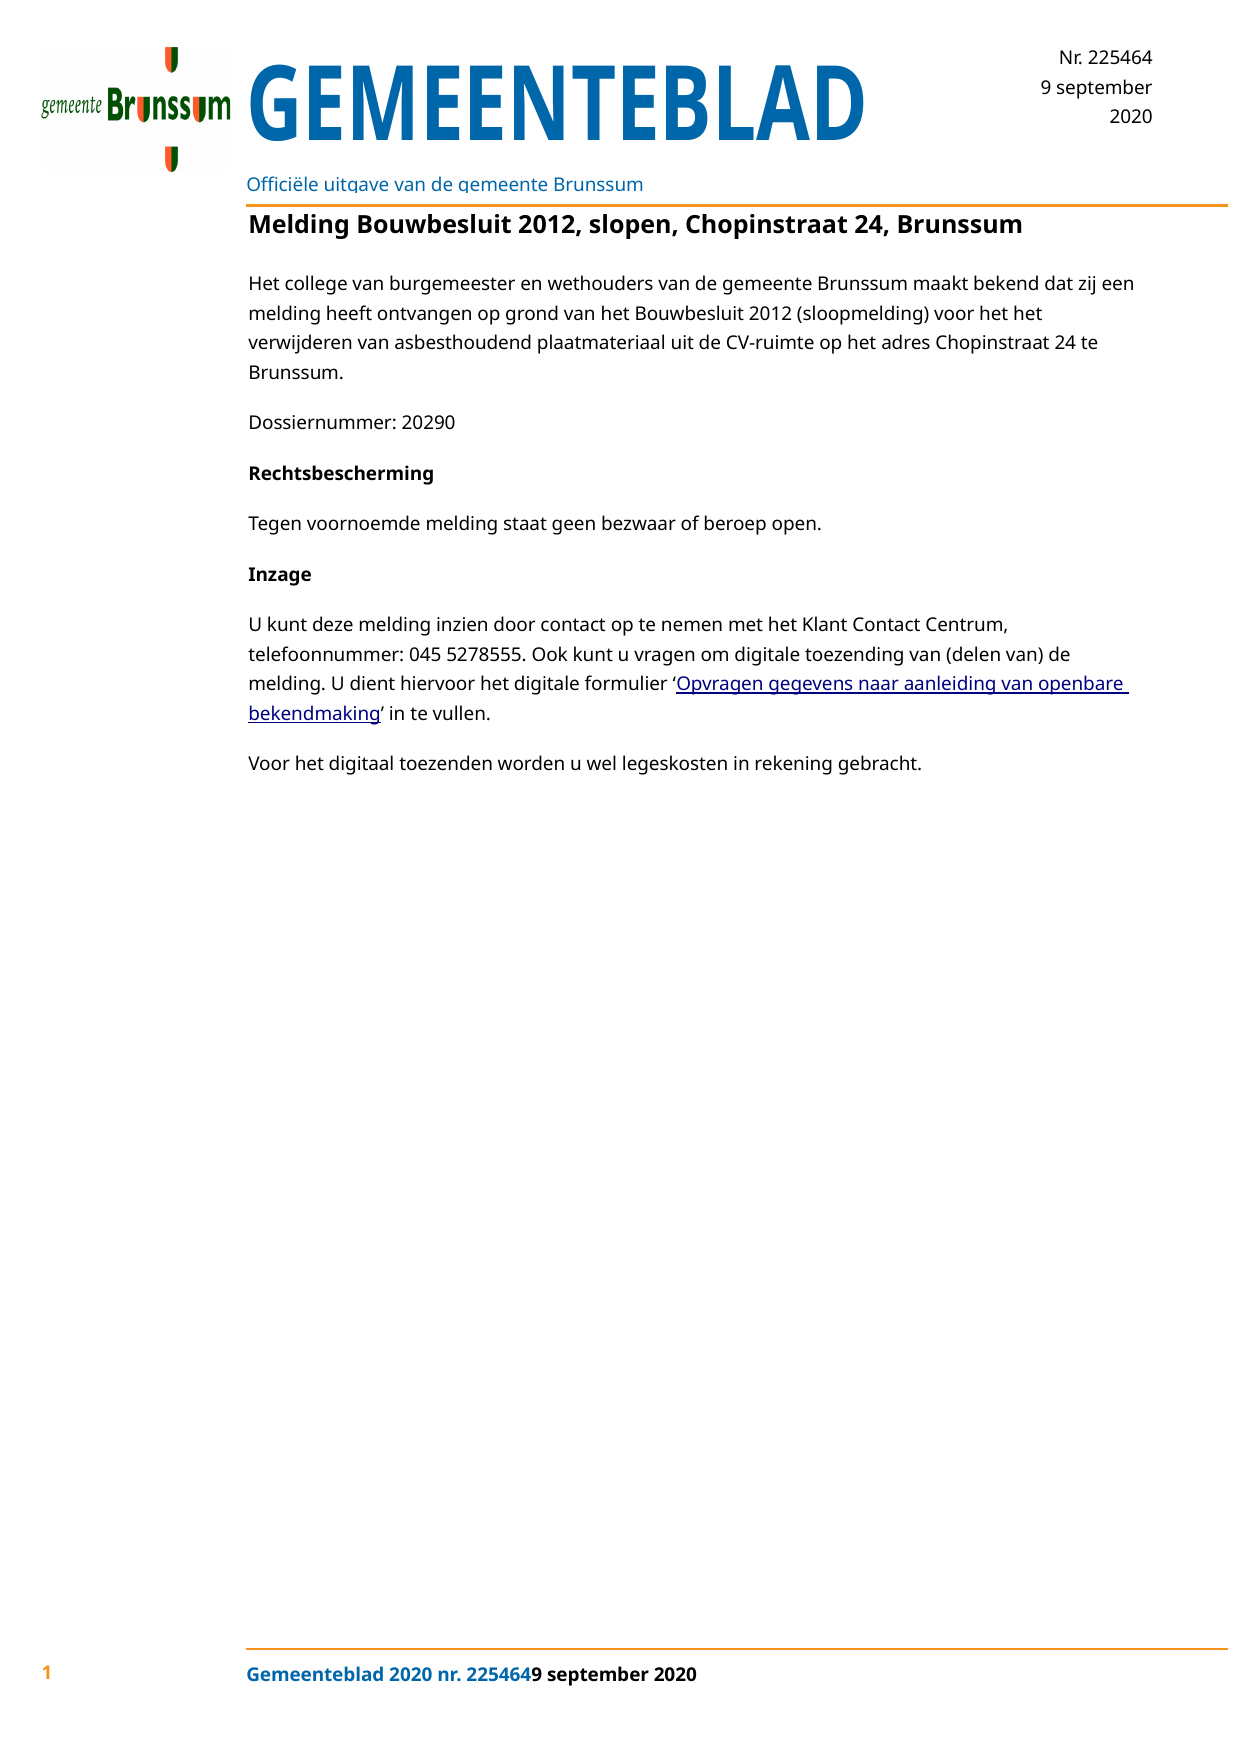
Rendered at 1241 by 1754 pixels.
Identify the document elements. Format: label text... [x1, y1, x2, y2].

picture [41, 47, 231, 172]
text Melding Bouwbesluit 2012, slopen, Chopinstraat 24, Brunssum [248, 207, 1152, 241]
text Inzage [248, 561, 1152, 586]
text Het college van burgemeester en wethouders van de gemeente Brunssum maakt bekend dat zij een melding heeft ontvangen op grond van het Bouwbesluit 2012 (sloopmelding) voor het het verwijderen van asbesthoudend plaatmateriaal uit de CV-ruimte op het adres Chopinstraat 24 te Brunssum. [248, 270, 1152, 385]
text Rechtsbescherming [248, 460, 1152, 486]
text U kunt deze melding inzien door contact op te nemen met het Klant Contact Centrum, telefoonnummer: 045 5278555. Ook kunt u vragen om digitale toezending van (delen van) de melding. U dient hiervoor het digitale formulier ‘Opvragen gegevens naar aanleiding van openbare bekendmaking’ in te vullen. [248, 611, 1152, 726]
text Tegen voornoemde melding staat geen bezwaar of beroep open. [248, 510, 1152, 536]
text Voor het digitaal toezenden worden u wel legeskosten in rekening gebracht. [248, 750, 1152, 776]
text Dossiernummer: 20290 [248, 409, 1152, 435]
